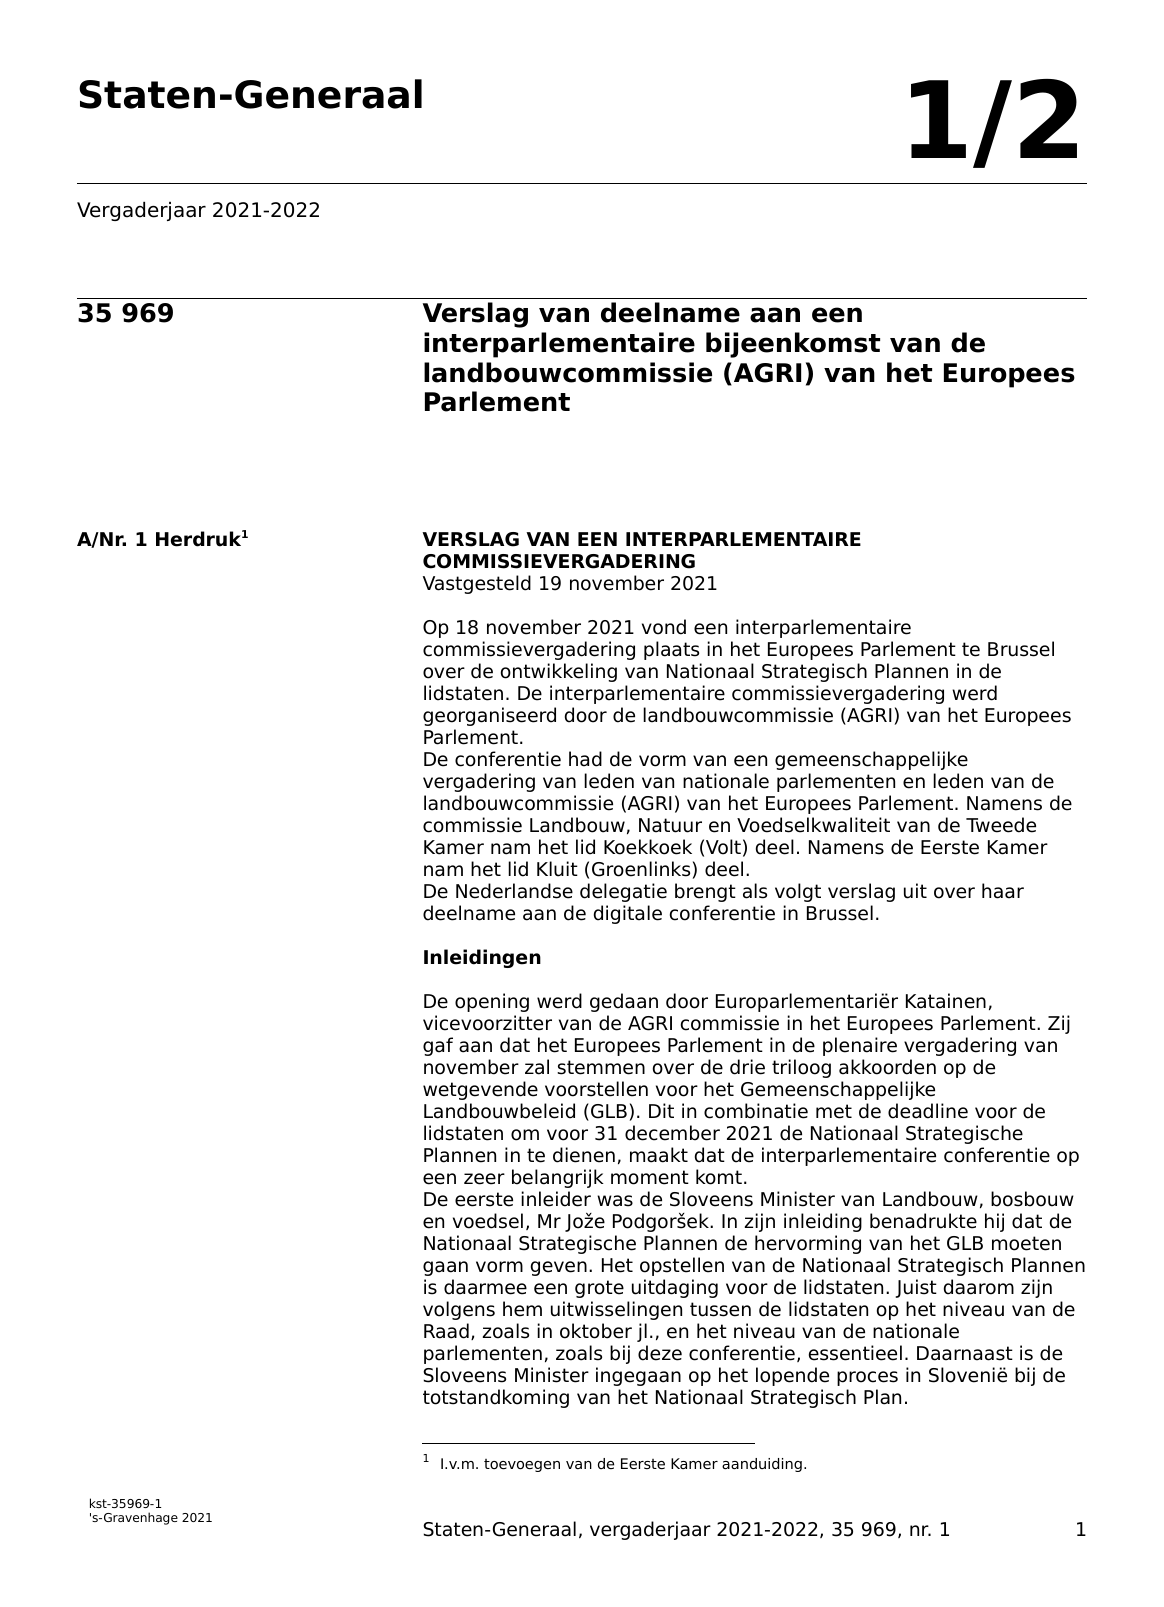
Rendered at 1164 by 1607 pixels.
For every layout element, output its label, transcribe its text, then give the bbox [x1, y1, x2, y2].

subtitle Inleidingen [422, 947, 1087, 969]
subtitle 35 969 Verslag van deelname aan een interparlementaire bijeenkomst van de landbouwcommissie (AGRI) van het Europees Parlement [77, 299, 1087, 418]
text De conferentie had de vorm van een gemeenschappelijke vergadering van leden van nationale parlementen en leden van de landbouwcommissie (AGRI) van het Europees Parlement. Namens de commissie Landbouw, Natuur en Voedselkwaliteit van de Tweede Kamer nam het lid Koekkoek (Volt) deel. Namens de Eerste Kamer nam het lid Kluit (Groenlinks) deel. [422, 749, 1087, 881]
table_cell Vergaderjaar 2021-2022 [77, 184, 1087, 298]
text 's-Gravenhage 2021 [88, 1511, 323, 1525]
text I.v.m. toevoegen van de Eerste Kamer aanduiding. [422, 1452, 1087, 1474]
text De Nederlandse delegatie brengt als volgt verslag uit over haar deelname aan de digitale conferentie in Brussel. [422, 881, 1087, 924]
text kst-35969-1 [88, 1497, 323, 1511]
subtitle A/Nr. 1 Herdruk VERSLAG VAN EEN INTERPARLEMENTAIRE COMMISSIEVERGADERING [77, 529, 1087, 573]
text Op 18 november 2021 vond een interparlementaire commissievergadering plaats in het Europees Parlement te Brussel over de ontwikkeling van Nationaal Strategisch Plannen in de lidstaten. De interparlementaire commissievergadering werd georganiseerd door de landbouwcommissie (AGRI) van het Europees Parlement. [422, 617, 1087, 749]
text Vastgesteld 19 november 2021 [422, 573, 1087, 595]
text De opening werd gedaan door Europarlementariër Katainen, vicevoorzitter van de AGRI commissie in het Europees Parlement. Zij gaf aan dat het Europees Parlement in de plenaire vergadering van november zal stemmen over de drie triloog akkoorden op de wetgevende voorstellen voor het Gemeenschappelijke Landbouwbeleid (GLB). Dit in combinatie met de deadline voor de lidstaten om voor 31 december 2021 de Nationaal Strategische Plannen in te dienen, maakt dat de interparlementaire conferentie op een zeer belangrijk moment komt. [422, 991, 1087, 1189]
table_header Staten-Generaal [77, 59, 886, 183]
text De eerste inleider was de Sloveens Minister van Landbouw, bosbouw en voedsel, Mr Jože Podgoršek. In zijn inleiding benadrukte hij dat de Nationaal Strategische Plannen de hervorming van het GLB moeten gaan vorm geven. Het opstellen van de Nationaal Strategisch Plannen is daarmee een grote uitdaging voor de lidstaten. Juist daarom zijn volgens hem uitwisselingen tussen de lidstaten op het niveau van de Raad, zoals in oktober jl., en het niveau van de nationale parlementen, zoals bij deze conferentie, essentieel. Daarnaast is de Sloveens Minister ingegaan op het lopende proces in Slovenië bij de totstandkoming van het Nationaal Strategisch Plan. [422, 1189, 1087, 1408]
table_header 1/2 [886, 59, 1087, 183]
